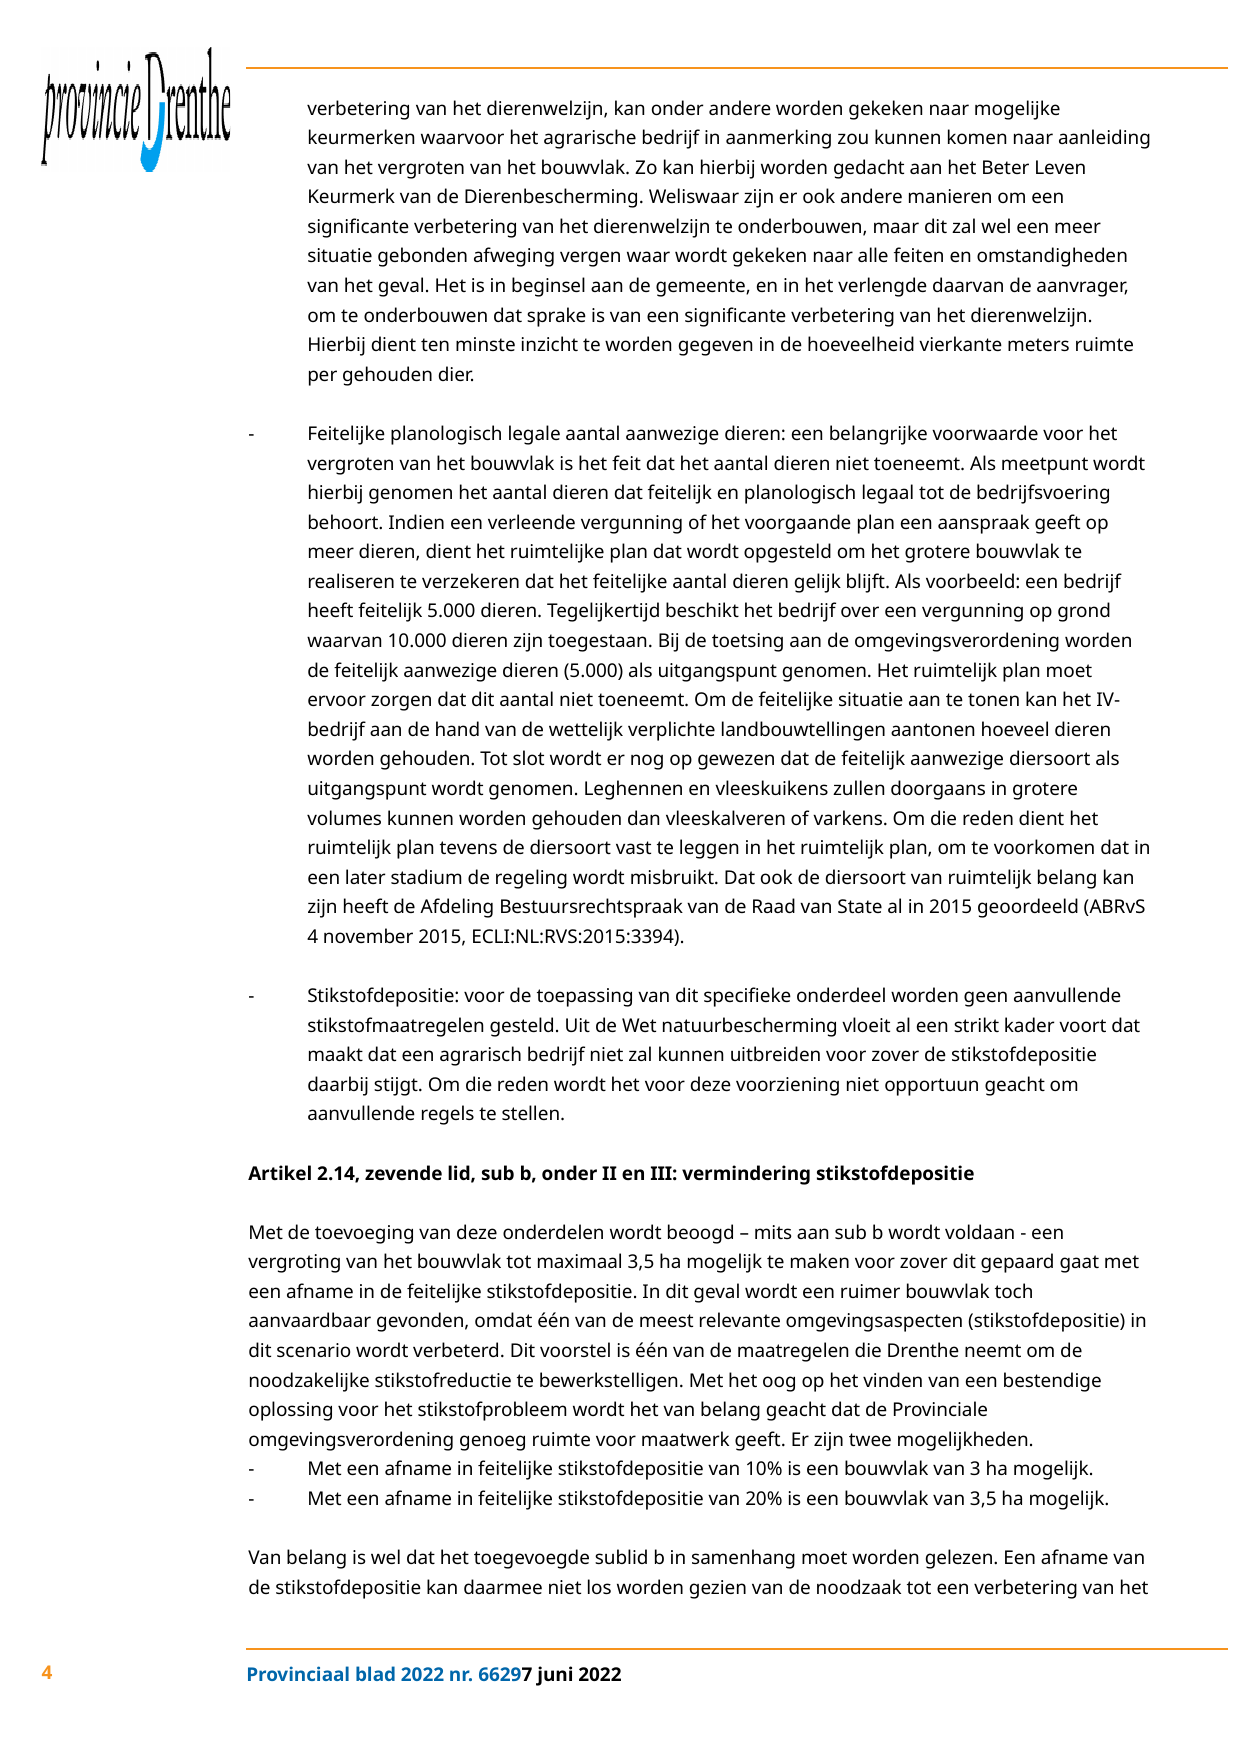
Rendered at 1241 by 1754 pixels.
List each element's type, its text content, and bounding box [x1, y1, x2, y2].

list verbetering van het dierenwelzijn, kan onder andere worden gekeken naar mogelijke keurmerken waarvoor het agrarische bedrijf in aanmerking zou kunnen komen naar aanleiding van het vergroten van het bouwvlak. Zo kan hierbij worden gedacht aan het Beter Leven Keurmerk van de Dierenbescherming. Weliswaar zijn er ook andere manieren om een significante verbetering van het dierenwelzijn te onderbouwen, maar dit zal wel een meer situatie gebonden afweging vergen waar wordt gekeken naar alle feiten en omstandigheden van het geval. Het is in beginsel aan de gemeente, en in het verlengde daarvan de aanvrager, om te onderbouwen dat sprake is van een significante verbetering van het dierenwelzijn. Hierbij dient ten minste inzicht te worden gegeven in de hoeveelheid vierkante meters ruimte per gehouden dier. [248, 95, 1152, 387]
list Stikstofdepositie: voor de toepassing van dit specifieke onderdeel worden geen aanvullende stikstofmaatregelen gesteld. Uit de Wet natuurbescherming vloeit al een strikt kader voort dat maakt dat een agrarisch bedrijf niet zal kunnen uitbreiden voor zover de stikstofdepositie daarbij stijgt. Om die reden wordt het voor deze voorziening niet opportuun geacht om aanvullende regels te stellen. [248, 982, 1152, 1126]
list Feitelijke planologisch legale aantal aanwezige dieren: een belangrijke voorwaarde voor het vergroten van het bouwvlak is het feit dat het aantal dieren niet toeneemt. Als meetpunt wordt hierbij genomen het aantal dieren dat feitelijk en planologisch legaal tot de bedrijfsvoering behoort. Indien een verleende vergunning of het voorgaande plan een aanspraak geeft op meer dieren, dient het ruimtelijke plan dat wordt opgesteld om het grotere bouwvlak te realiseren te verzekeren dat het feitelijke aantal dieren gelijk blijft. Als voorbeeld: een bedrijf heeft feitelijk 5.000 dieren. Tegelijkertijd beschikt het bedrijf over een vergunning op grond waarvan 10.000 dieren zijn toegestaan. Bij de toetsing aan de omgevingsverordening worden de feitelijk aanwezige dieren (5.000) als uitgangspunt genomen. Het ruimtelijk plan moet ervoor zorgen dat dit aantal niet toeneemt. Om de feitelijke situatie aan te tonen kan het IV-bedrijf aan de hand van de wettelijk verplichte landbouwtellingen aantonen hoeveel dieren worden gehouden. Tot slot wordt er nog op gewezen dat de feitelijk aanwezige diersoort als uitgangspunt wordt genomen. Leghennen en vleeskuikens zullen doorgaans in grotere volumes kunnen worden gehouden dan vleeskalveren of varkens. Om die reden dient het ruimtelijk plan tevens de diersoort vast te leggen in het ruimtelijk plan, om te voorkomen dat in een later stadium de regeling wordt misbruikt. Dat ook de diersoort van ruimtelijk belang kan zijn heeft de Afdeling Bestuursrechtspraak van de Raad van State al in 2015 geoordeeld (ABRvS 4 november 2015, ECLI:NL:RVS:2015:3394). [248, 420, 1152, 949]
list Met een afname in feitelijke stikstofdepositie van 10% is een bouwvlak van 3 ha mogelijk. [248, 1456, 1152, 1481]
text Van belang is wel dat het toegevoegde sublid b in samenhang moet worden gelezen. Een afname van de stikstofdepositie kan daarmee niet los worden gezien van de noodzaak tot een verbetering van het [248, 1544, 1152, 1600]
picture [41, 47, 231, 172]
text Artikel 2.14, zevende lid, sub b, onder II en III: vermindering stikstofdepositie [248, 1160, 1152, 1186]
list Met een afname in feitelijke stikstofdepositie van 20% is een bouwvlak van 3,5 ha mogelijk. [248, 1485, 1152, 1511]
text Met de toevoeging van deze onderdelen wordt beoogd – mits aan sub b wordt voldaan - een vergroting van het bouwvlak tot maximaal 3,5 ha mogelijk te maken voor zover dit gepaard gaat met een afname in de feitelijke stikstofdepositie. In dit geval wordt een ruimer bouwvlak toch aanvaardbaar gevonden, omdat één van de meest relevante omgevingsaspecten (stikstofdepositie) in dit scenario wordt verbeterd. Dit voorstel is één van de maatregelen die Drenthe neemt om de noodzakelijke stikstofreductie te bewerkstelligen. Met het oog op het vinden van een bestendige oplossing voor het stikstofprobleem wordt het van belang geacht dat de Provinciale omgevingsverordening genoeg ruimte voor maatwerk geeft. Er zijn twee mogelijkheden. [248, 1219, 1152, 1452]
